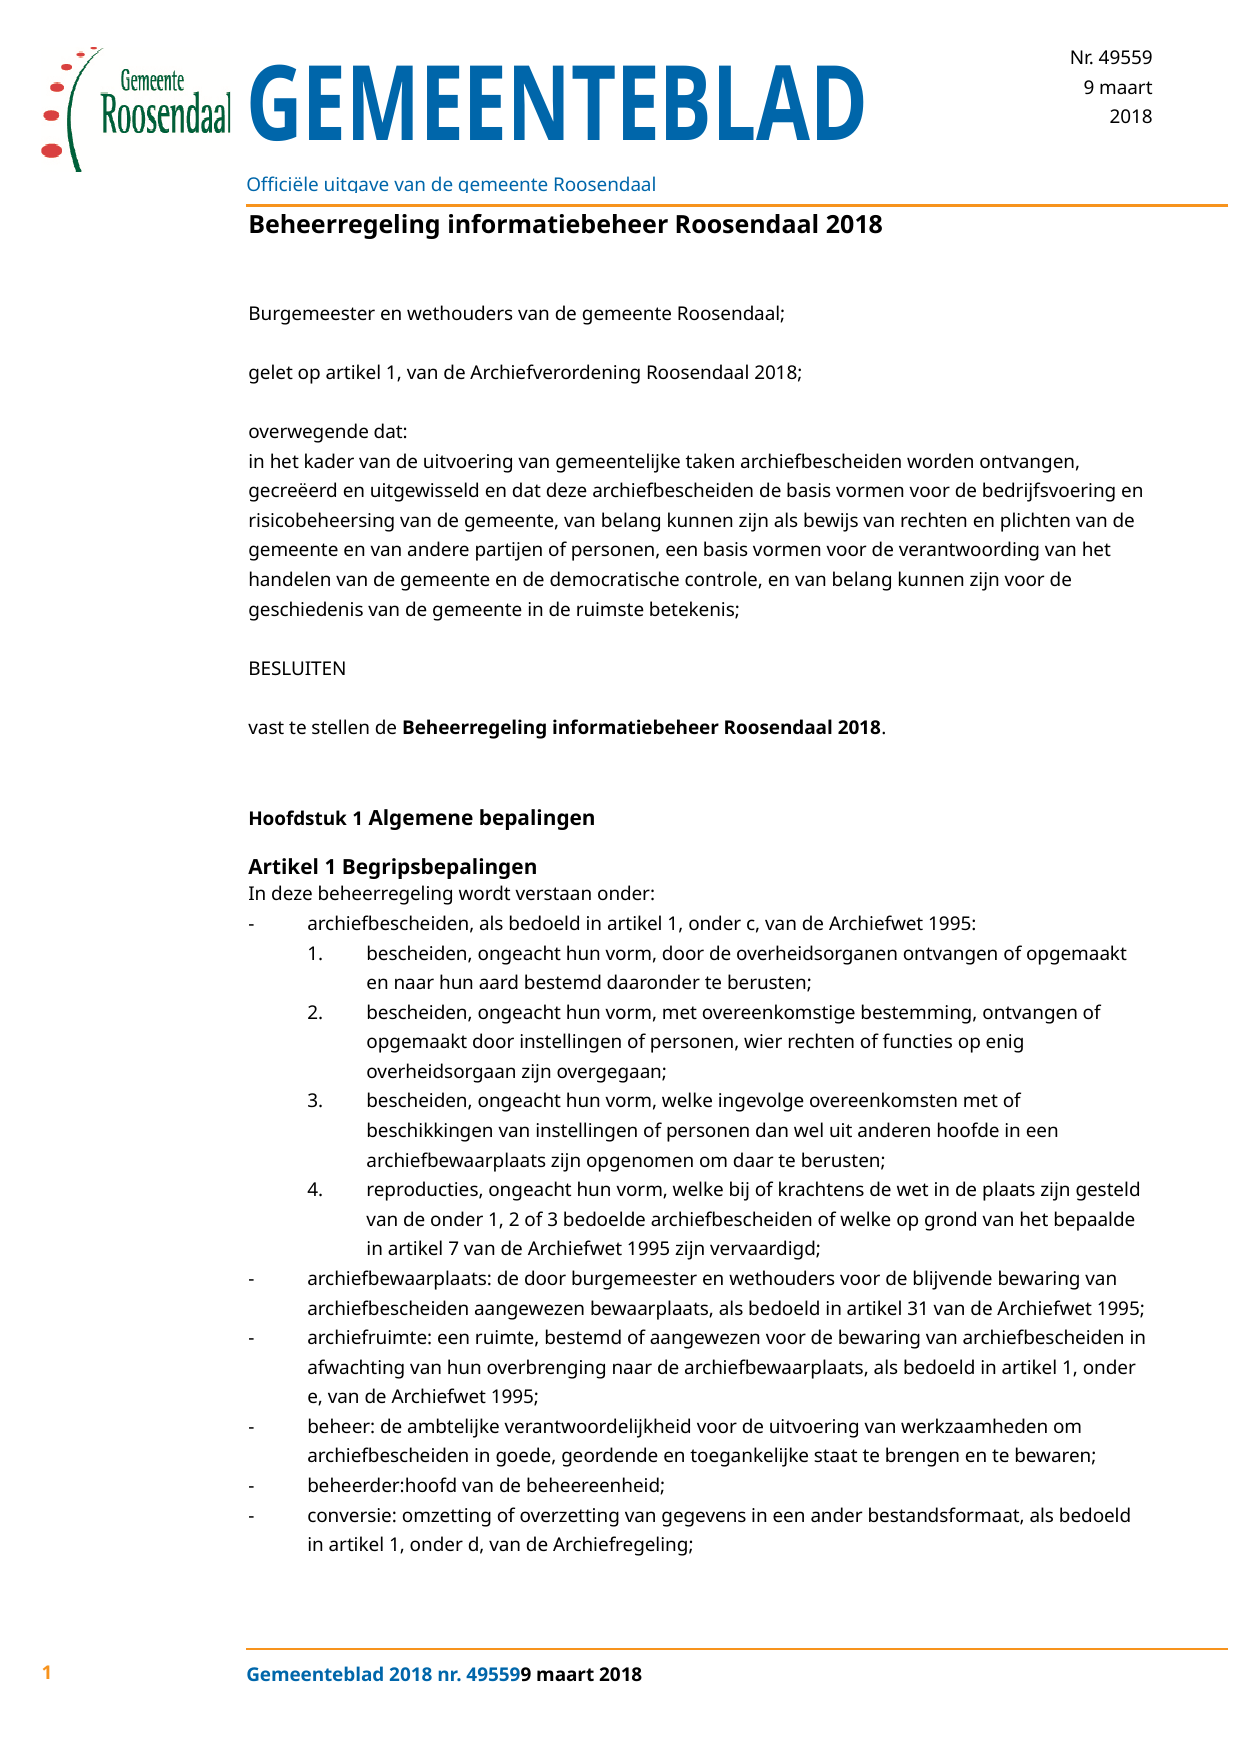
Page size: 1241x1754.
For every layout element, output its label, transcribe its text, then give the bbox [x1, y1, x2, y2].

text in het kader van de uitvoering van gemeentelijke taken archiefbescheiden worden ontvangen, gecreëerd en uitgewisseld en dat deze archiefbescheiden de basis vormen voor de bedrijfsvoering en risicobeheersing van de gemeente, van belang kunnen zijn als bewijs van rechten en plichten van de gemeente en van andere partijen of personen, een basis vormen voor de verantwoording van het handelen van de gemeente en de democratische controle, en van belang kunnen zijn voor de geschiedenis van de gemeente in de ruimste betekenis; [248, 448, 1152, 621]
text Beheerregeling informatiebeheer Roosendaal 2018 [248, 207, 1152, 241]
list archiefbewaarplaats: de door burgemeester en wethouders voor de blijvende bewaring van archiefbescheiden aangewezen bewaarplaats, als bedoeld in artikel 31 van de Archiefwet 1995; [248, 1265, 1152, 1320]
text Artikel 1 Begripsbepalingen [248, 852, 1152, 881]
picture [41, 47, 231, 172]
list reproducties, ongeacht hun vorm, welke bij of krachtens de wet in de plaats zijn gesteld van de onder 1, 2 of 3 bedoelde archiefbescheiden of welke op grond van het bepaalde in artikel 7 van de Archiefwet 1995 zijn vervaardigd; [307, 1176, 1152, 1261]
list conversie: omzetting of overzetting van gegevens in een ander bestandsformaat, als bedoeld in artikel 1, onder d, van de Archiefregeling; [248, 1502, 1152, 1557]
list bescheiden, ongeacht hun vorm, met overeenkomstige bestemming, ontvangen of opgemaakt door instellingen of personen, wier rechten of functies op enig overheidsorgaan zijn overgegaan; [307, 999, 1152, 1084]
text vast te stellen de Beheerregeling informatiebeheer Roosendaal 2018. [248, 714, 1152, 740]
list beheer: de ambtelijke verantwoordelijkheid voor de uitvoering van werkzaamheden om archiefbescheiden in goede, geordende en toegankelijke staat te brengen en te bewaren; [248, 1413, 1152, 1468]
text BESLUITEN [248, 655, 1152, 681]
text gelet op artikel 1, van de Archiefverordening Roosendaal 2018; [248, 359, 1152, 385]
text Burgemeester en wethouders van de gemeente Roosendaal; [248, 300, 1152, 326]
text overwegende dat: [248, 418, 1152, 444]
list bescheiden, ongeacht hun vorm, door de overheidsorganen ontvangen of opgemaakt en naar hun aard bestemd daaronder te berusten; [307, 940, 1152, 995]
list bescheiden, ongeacht hun vorm, welke ingevolge overeenkomsten met of beschikkingen van instellingen of personen dan wel uit anderen hoofde in een archiefbewaarplaats zijn opgenomen om daar te berusten; [307, 1088, 1152, 1172]
text In deze beheerregeling wordt verstaan onder: [248, 881, 1152, 906]
list beheerder:hoofd van de beheereenheid; [248, 1472, 1152, 1498]
text Hoofdstuk 1 Algemene bepalingen [248, 803, 1152, 831]
list archiefruimte: een ruimte, bestemd of aangewezen voor de bewaring van archiefbescheiden in afwachting van hun overbrenging naar de archiefbewaarplaats, als bedoeld in artikel 1, onder e, van de Archiefwet 1995; [248, 1324, 1152, 1409]
list archiefbescheiden, als bedoeld in artikel 1, onder c, van de Archiefwet 1995: [248, 910, 1152, 936]
